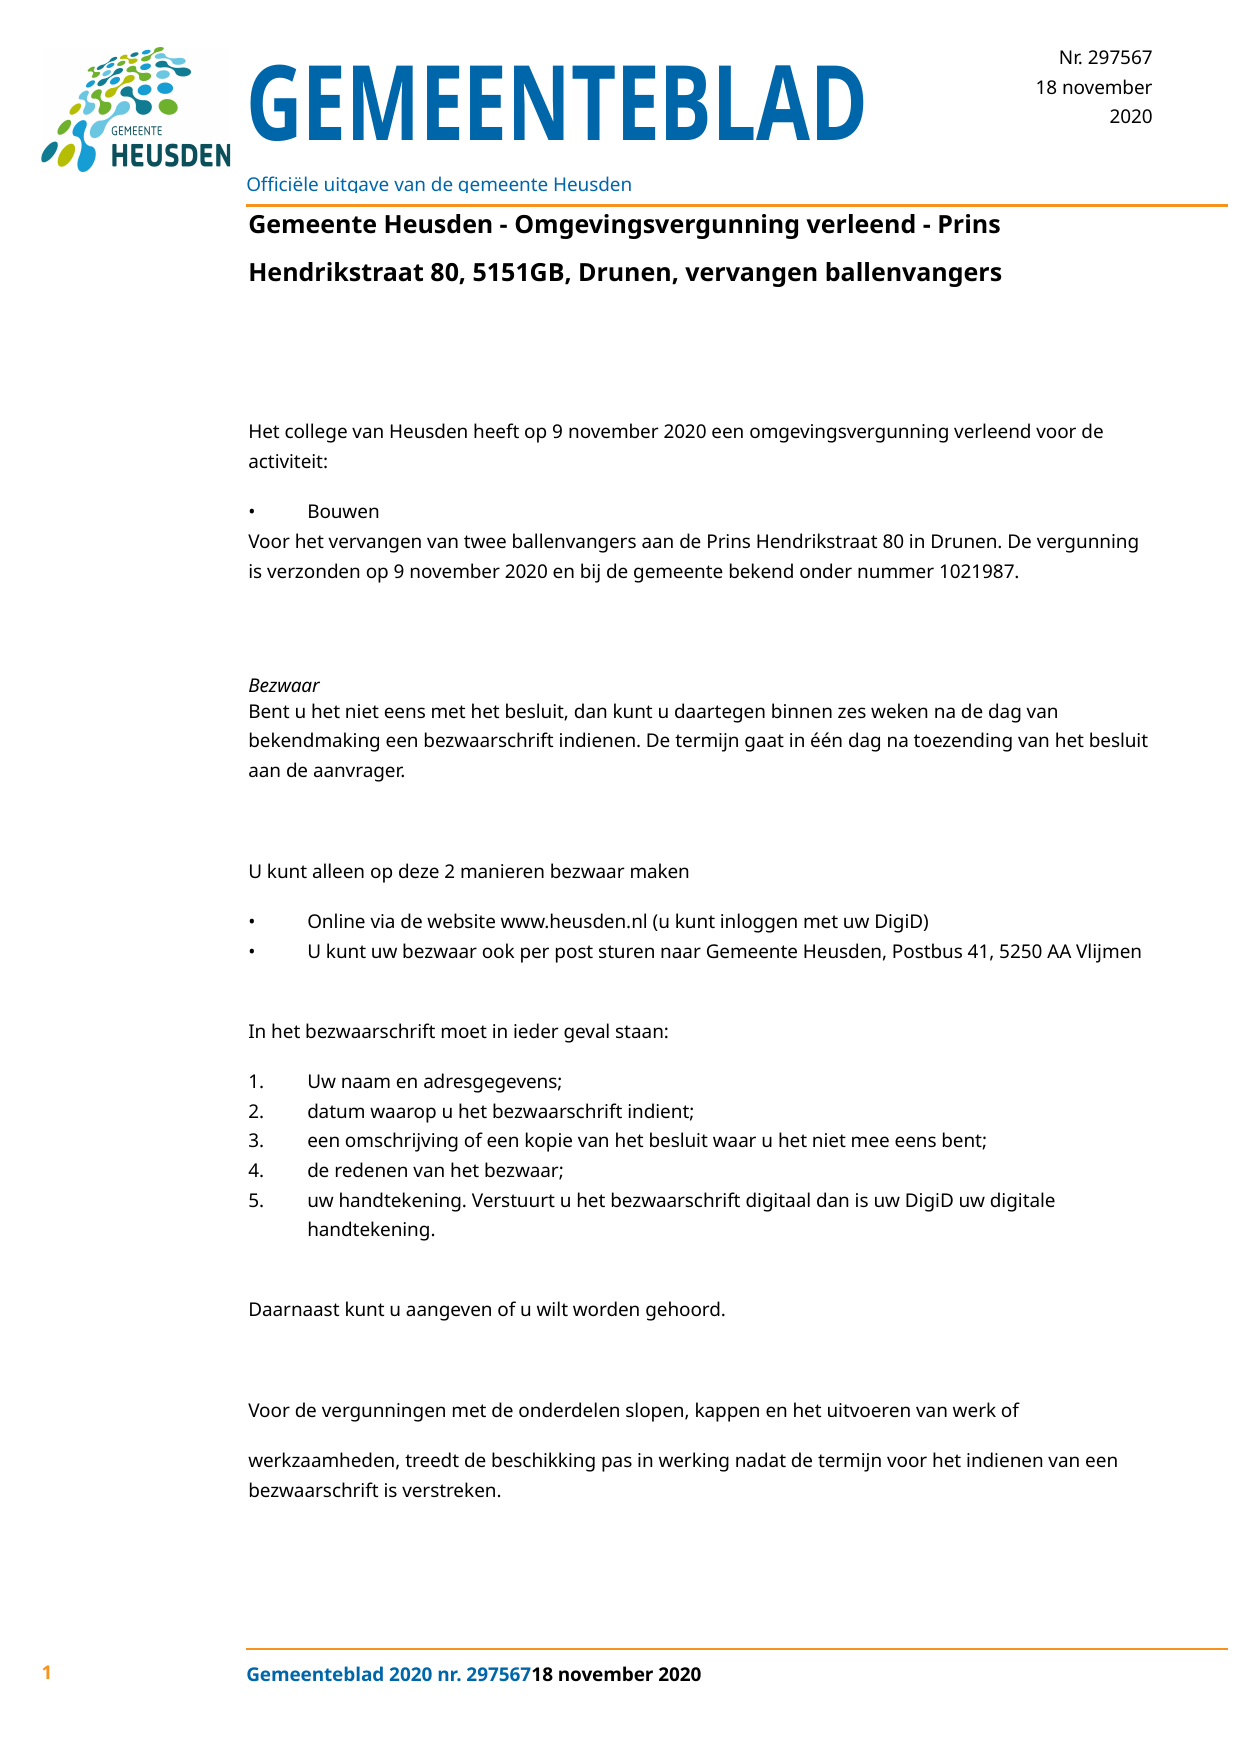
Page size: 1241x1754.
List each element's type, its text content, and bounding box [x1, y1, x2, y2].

list Bouwen [248, 499, 1152, 524]
list een omschrijving of een kopie van het besluit waar u het niet mee eens bent; [248, 1128, 1152, 1153]
text werkzaamheden, treedt de beschikking pas in werking nadat de termijn voor het indienen van een bezwaarschrift is verstreken. [248, 1448, 1152, 1503]
text In het bezwaarschrift moet in ieder geval staan: [248, 1018, 1152, 1044]
text Voor de vergunningen met de onderdelen slopen, kappen en het uitvoeren van werk of [248, 1397, 1152, 1423]
list Online via de website www.heusden.nl (u kunt inloggen met uw DigiD) [248, 908, 1152, 934]
text Daarnaast kunt u aangeven of u wilt worden gehoord. [248, 1296, 1152, 1322]
text Het college van Heusden heeft op 9 november 2020 een omgevingsvergunning verleend voor de activiteit: [248, 419, 1152, 474]
list Uw naam en adresgegevens; [248, 1068, 1152, 1094]
text Voor het vervangen van twee ballenvangers aan de Prins Hendrikstraat 80 in Drunen. De vergunning is verzonden op 9 november 2020 en bij de gemeente bekend onder nummer 1021987. [248, 528, 1152, 584]
text Gemeente Heusden - Omgevingsvergunning verleend - Prins Hendrikstraat 80, 5151GB, Drunen, vervangen ballenvangers [248, 207, 1152, 288]
list U kunt uw bezwaar ook per post sturen naar Gemeente Heusden, Postbus 41, 5250 AA Vlijmen [248, 938, 1152, 964]
text Bent u het niet eens met het besluit, dan kunt u daartegen binnen zes weken na de dag van bekendmaking een bezwaarschrift indienen. De termijn gaat in één dag na toezending van het besluit aan de aanvrager. [248, 698, 1152, 783]
picture [41, 47, 231, 172]
list datum waarop u het bezwaarschrift indient; [248, 1098, 1152, 1124]
list de redenen van het bezwaar; [248, 1157, 1152, 1183]
text U kunt alleen op deze 2 manieren bezwaar maken [248, 858, 1152, 884]
text Bezwaar [248, 672, 1152, 698]
list uw handtekening. Verstuurt u het bezwaarschrift digitaal dan is uw DigiD uw digitale handtekening. [248, 1187, 1152, 1242]
